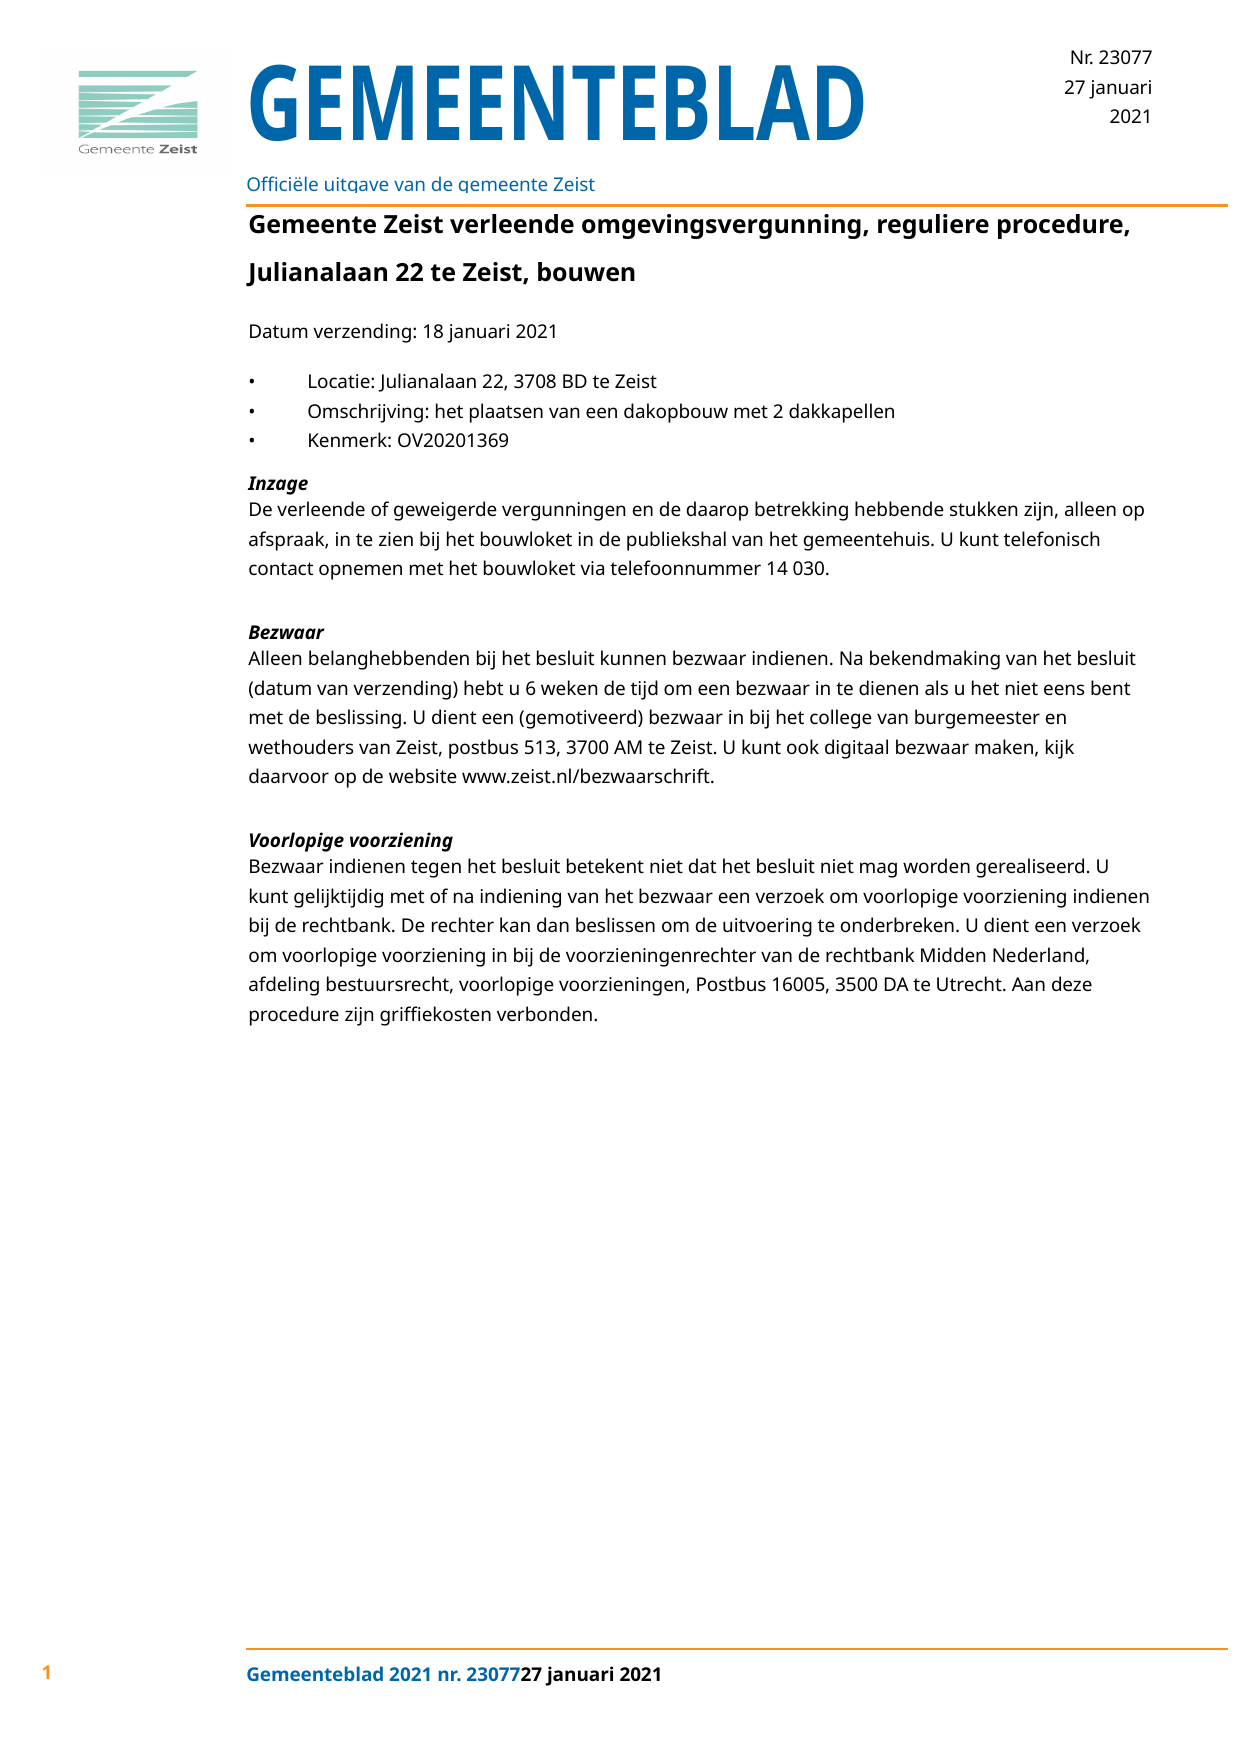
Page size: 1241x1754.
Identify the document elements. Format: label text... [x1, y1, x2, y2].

text Bezwaar indienen tegen het besluit betekent niet dat het besluit niet mag worden gerealiseerd. U kunt gelijktijdig met of na indiening van het bezwaar een verzoek om voorlopige voorziening indienen bij de rechtbank. De rechter kan dan beslissen om de uitvoering te onderbreken. U dient een verzoek om voorlopige voorziening in bij de voorzieningenrechter van de rechtbank Midden Nederland, afdeling bestuursrecht, voorlopige voorzieningen, Postbus 16005, 3500 DA te Utrecht. Aan deze procedure zijn griffiekosten verbonden. [248, 853, 1152, 1027]
list Kenmerk: OV20201369 [248, 427, 1152, 453]
text Bezwaar [248, 619, 1152, 645]
picture [41, 47, 231, 172]
text Gemeente Zeist verleende omgevingsvergunning, reguliere procedure, Julianalaan 22 te Zeist, bouwen [248, 207, 1152, 288]
text Datum verzending: 18 januari 2021 [248, 318, 1152, 344]
text De verleende of geweigerde vergunningen en de daarop betrekking hebbende stukken zijn, alleen op afspraak, in te zien bij het bouwloket in de publiekshal van het gemeentehuis. U kunt telefonisch contact opnemen met het bouwloket via telefoonnummer 14 030. [248, 496, 1152, 581]
text Alleen belanghebbenden bij het besluit kunnen bezwaar indienen. Na bekendmaking van het besluit (datum van verzending) hebt u 6 weken de tijd om een bezwaar in te dienen als u het niet eens bent met de beslissing. U dient een (gemotiveerd) bezwaar in bij het college van burgemeester en wethouders van Zeist, postbus 513, 3700 AM te Zeist. U kunt ook digitaal bezwaar maken, kijk daarvoor op de website www.zeist.nl/bezwaarschrift. [248, 645, 1152, 789]
list Omschrijving: het plaatsen van een dakopbouw met 2 dakkapellen [248, 398, 1152, 424]
text Voorlopige voorziening [248, 827, 1152, 853]
text Inzage [248, 471, 1152, 496]
list Locatie: Julianalaan 22, 3708 BD te Zeist [248, 368, 1152, 394]
